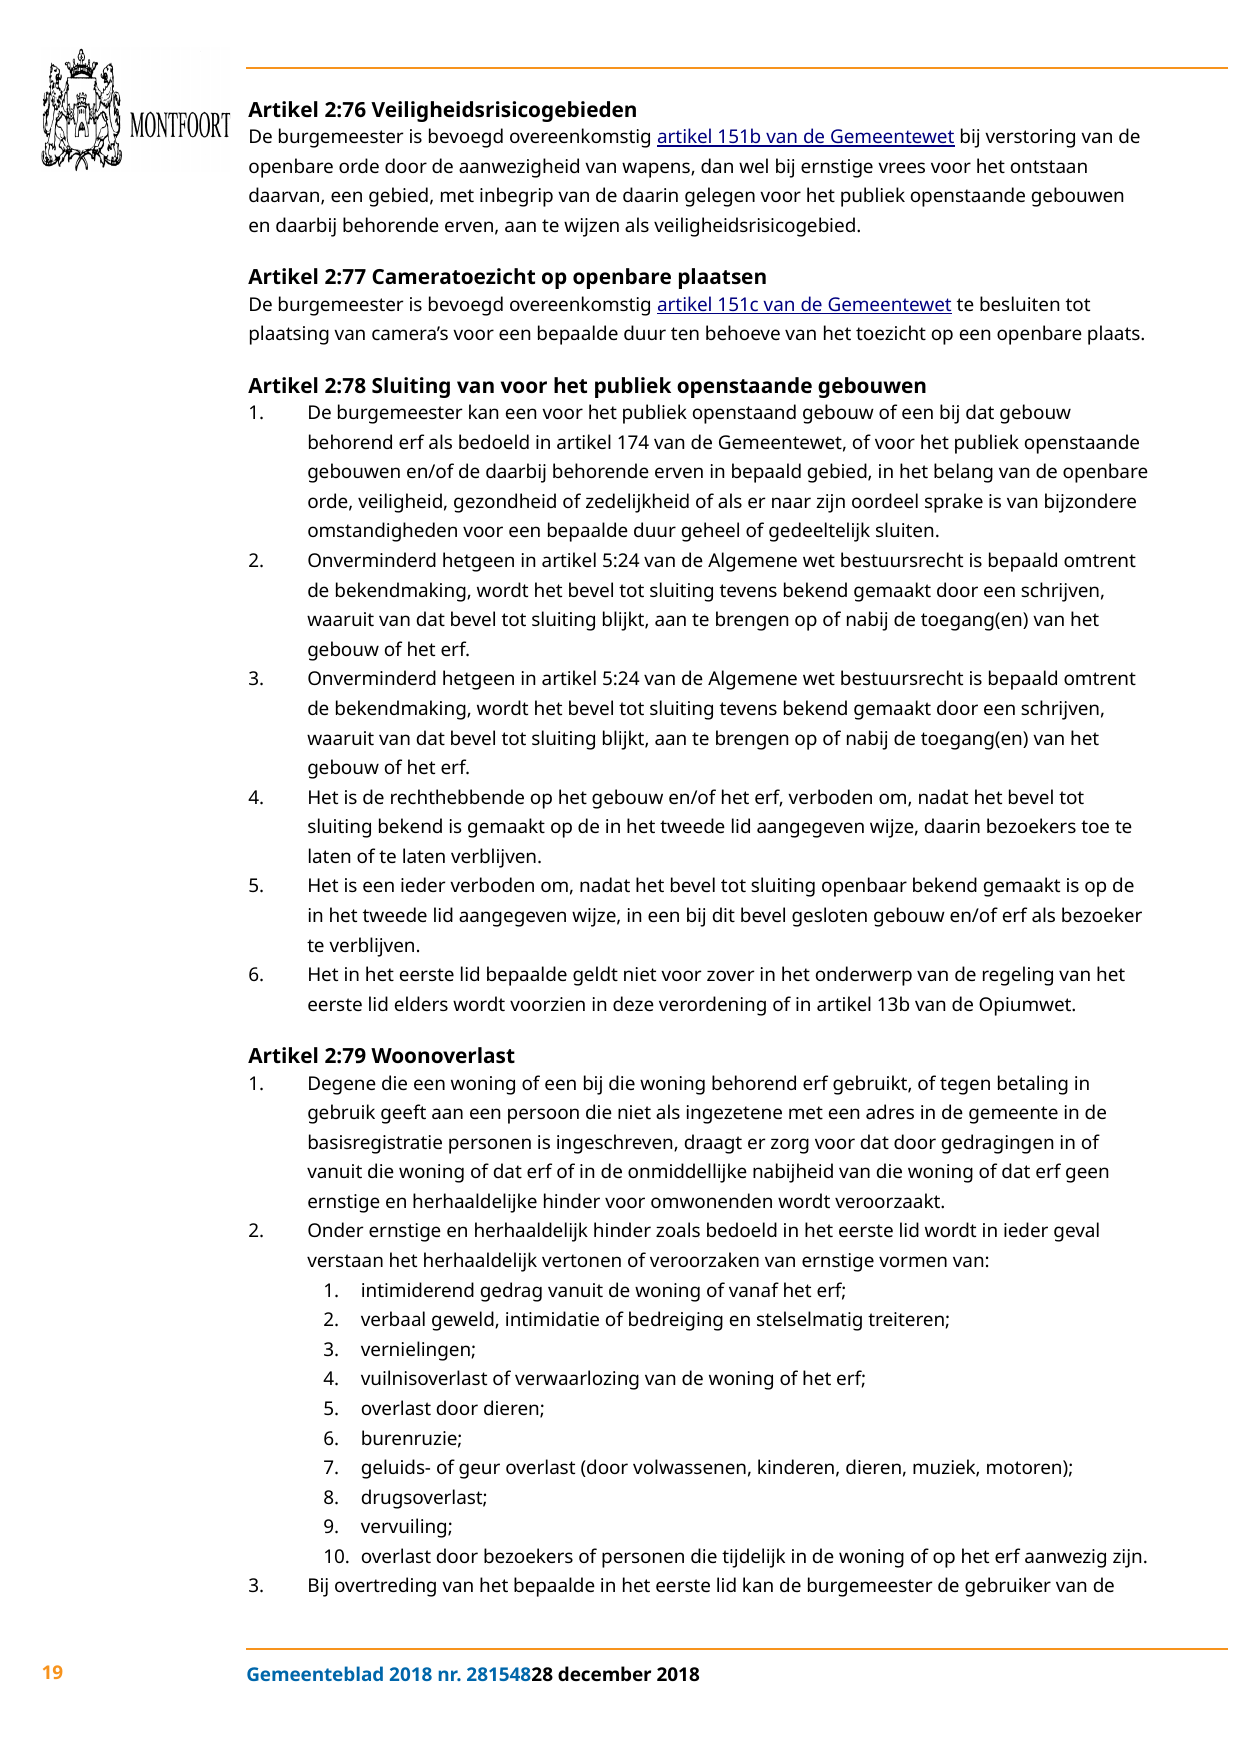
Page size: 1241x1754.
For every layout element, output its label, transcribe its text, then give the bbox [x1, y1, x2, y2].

list overlast door bezoekers of personen die tijdelijk in de woning of op het erf aanwezig zijn. [323, 1543, 1152, 1569]
list Het is een ieder verboden om, nadat het bevel tot sluiting openbaar bekend gemaakt is op de in het tweede lid aangegeven wijze, in een bij dit bevel gesloten gebouw en/of erf als bezoeker te verblijven. [248, 873, 1152, 957]
text Artikel 2:77 Cameratoezicht op openbare plaatsen [248, 262, 1152, 291]
list geluids- of geur overlast (door volwassenen, kinderen, dieren, muziek, motoren); [323, 1454, 1152, 1480]
text Artikel 2:79 Woonoverlast [248, 1041, 1152, 1070]
text De burgemeester is bevoegd overeenkomstig artikel 151c van de Gemeentewet te besluiten tot plaatsing van camera’s voor een bepaalde duur ten behoeve van het toezicht op een openbare plaats. [248, 291, 1152, 346]
list vervuiling; [323, 1513, 1152, 1539]
list Degene die een woning of een bij die woning behorend erf gebruikt, of tegen betaling in gebruik geeft aan een persoon die niet als ingezetene met een adres in de gemeente in de basisregistratie personen is ingeschreven, draagt er zorg voor dat door gedragingen in of vanuit die woning of dat erf of in de onmiddellijke nabijheid van die woning of dat erf geen ernstige en herhaaldelijke hinder voor omwonenden wordt veroorzaakt. [248, 1070, 1152, 1214]
list Onverminderd hetgeen in artikel 5:24 van de Algemene wet bestuursrecht is bepaald omtrent de bekendmaking, wordt het bevel tot sluiting tevens bekend gemaakt door een schrijven, waaruit van dat bevel tot sluiting blijkt, aan te brengen op of nabij de toegang(en) van het gebouw of het erf. [248, 547, 1152, 662]
text Artikel 2:76 Veiligheidsrisicogebieden [248, 95, 1152, 123]
list Onverminderd hetgeen in artikel 5:24 van de Algemene wet bestuursrecht is bepaald omtrent de bekendmaking, wordt het bevel tot sluiting tevens bekend gemaakt door een schrijven, waaruit van dat bevel tot sluiting blijkt, aan te brengen op of nabij de toegang(en) van het gebouw of het erf. [248, 666, 1152, 780]
list Het is de rechthebbende op het gebouw en/of het erf, verboden om, nadat het bevel tot sluiting bekend is gemaakt op de in het tweede lid aangegeven wijze, daarin bezoekers toe te laten of te laten verblijven. [248, 784, 1152, 869]
list intimiderend gedrag vanuit de woning of vanaf het erf; [323, 1277, 1152, 1303]
list overlast door dieren; [323, 1395, 1152, 1421]
list Onder ernstige en herhaaldelijk hinder zoals bedoeld in het eerste lid wordt in ieder geval verstaan het herhaaldelijk vertonen of veroorzaken van ernstige vormen van: [248, 1218, 1152, 1273]
text De burgemeester is bevoegd overeenkomstig artikel 151b van de Gemeentewet bij verstoring van de openbare orde door de aanwezigheid van wapens, dan wel bij ernstige vrees voor het ontstaan daarvan, een gebied, met inbegrip van de daarin gelegen voor het publiek openstaande gebouwen en daarbij behorende erven, aan te wijzen als veiligheidsrisicogebied. [248, 123, 1152, 238]
list vernielingen; [323, 1336, 1152, 1362]
list Bij overtreding van het bepaalde in het eerste lid kan de burgemeester de gebruiker van de [248, 1573, 1152, 1598]
list vuilnisoverlast of verwaarlozing van de woning of het erf; [323, 1366, 1152, 1391]
list De burgemeester kan een voor het publiek openstaand gebouw of een bij dat gebouw behorend erf als bedoeld in artikel 174 van de Gemeentewet, of voor het publiek openstaande gebouwen en/of de daarbij behorende erven in bepaald gebied, in het belang van de openbare orde, veiligheid, gezondheid of zedelijkheid of als er naar zijn oordeel sprake is van bijzondere omstandigheden voor een bepaalde duur geheel of gedeeltelijk sluiten. [248, 399, 1152, 543]
list drugsoverlast; [323, 1484, 1152, 1510]
text Artikel 2:78 Sluiting van voor het publiek openstaande gebouwen [248, 371, 1152, 399]
list burenruzie; [323, 1425, 1152, 1451]
picture [41, 47, 231, 172]
list verbaal geweld, intimidatie of bedreiging en stelselmatig treiteren; [323, 1306, 1152, 1332]
list Het in het eerste lid bepaalde geldt niet voor zover in het onderwerp van de regeling van het eerste lid elders wordt voorzien in deze verordening of in artikel 13b van de Opiumwet. [248, 961, 1152, 1017]
